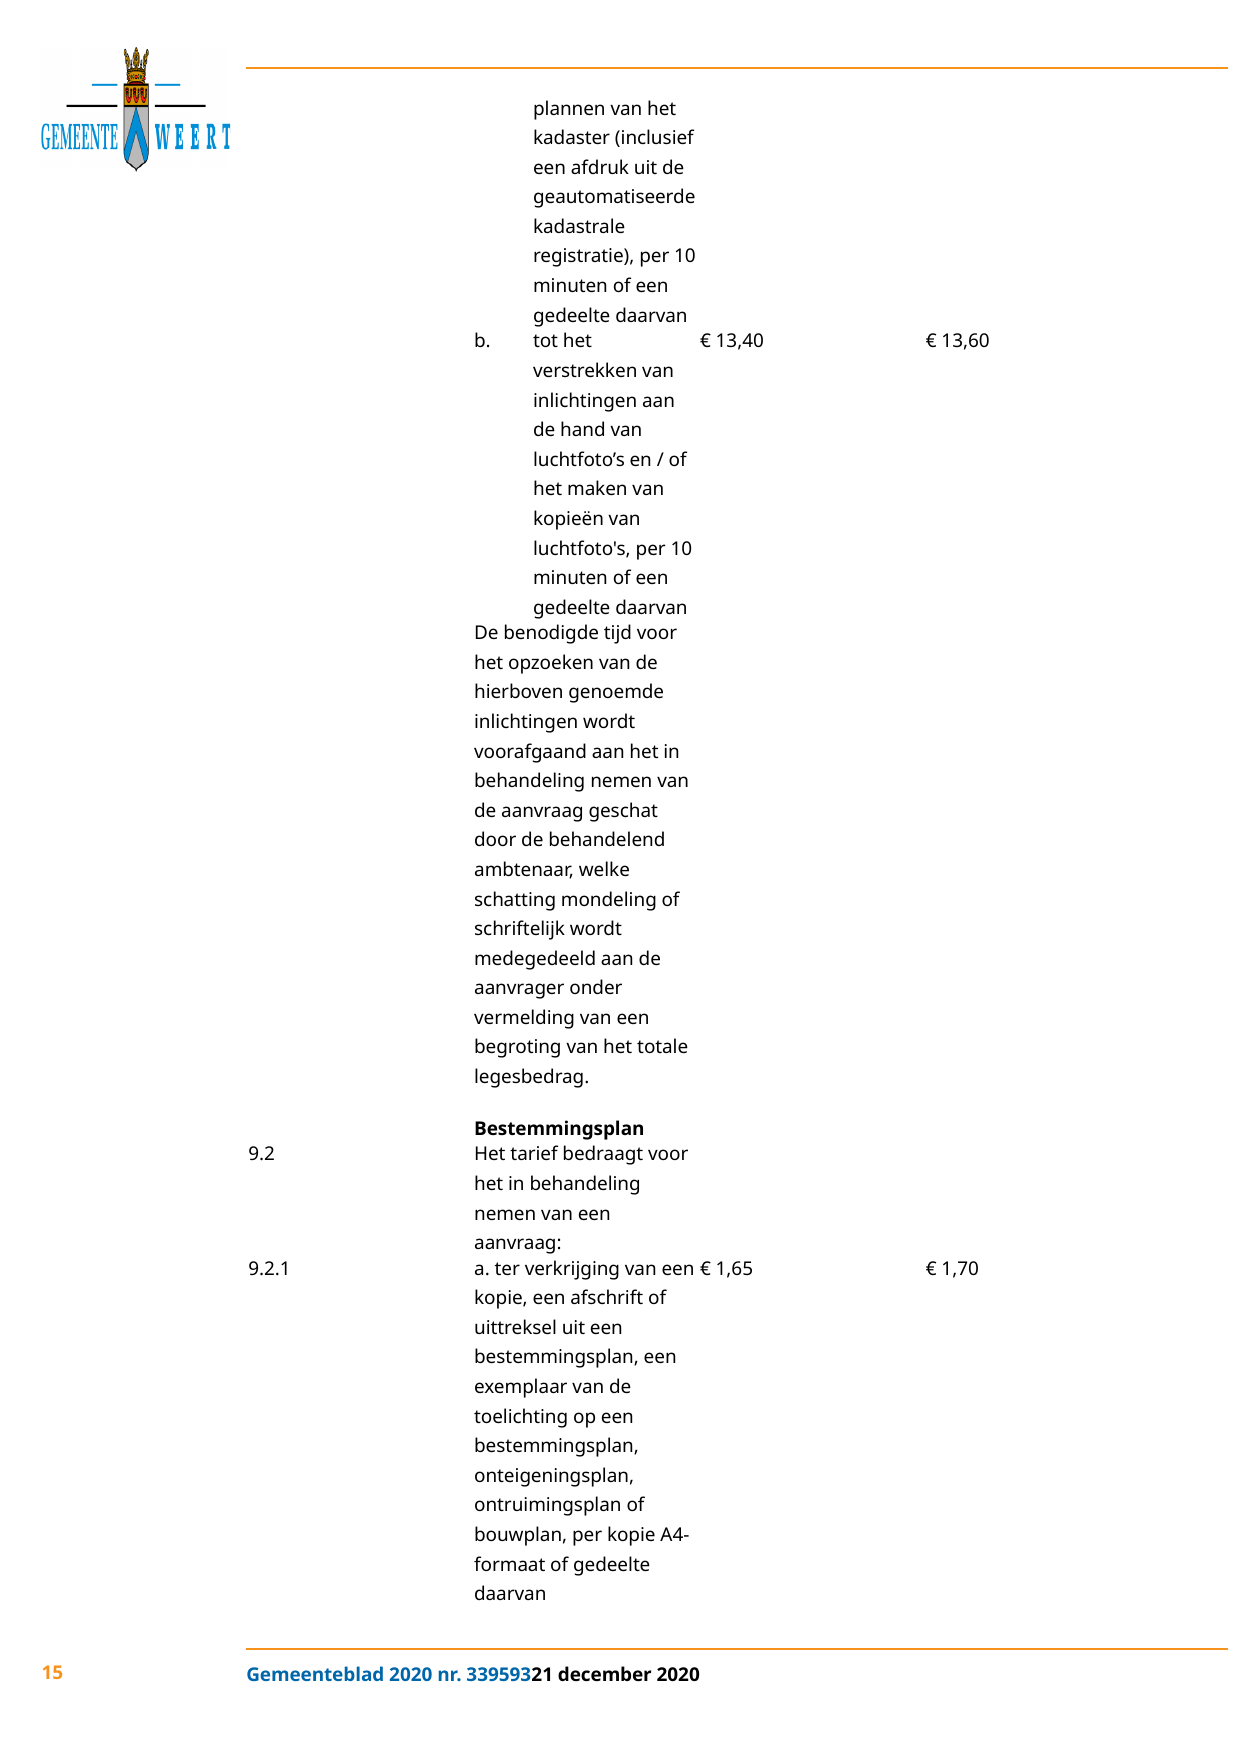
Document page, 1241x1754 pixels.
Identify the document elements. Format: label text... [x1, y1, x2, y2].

table_cell [700, 1115, 926, 1141]
table_cell [926, 1141, 1152, 1255]
table_cell tot het verstrekken van inlichtingen aan de hand van luchtfoto’s en / of het maken van kopieën van luchtfoto's, per 10 minuten of een gedeelte daarvan [474, 328, 700, 619]
picture [41, 47, 231, 172]
table_cell De benodigde tijd voor het opzoeken van de hierboven genoemde inlichtingen wordt voorafgaand aan het in behandeling nemen van de aanvraag geschat door de behandelend ambtenaar, welke schatting mondeling of schriftelijk wordt medegedeeld aan de aanvrager onder vermelding van een begroting van het totale legesbedrag. [474, 620, 700, 1089]
table_cell € 13,40 [700, 328, 926, 619]
table_cell € 1,70 [926, 1255, 1152, 1606]
table_cell [700, 95, 926, 328]
table_cell [474, 1089, 700, 1115]
table_cell [248, 95, 474, 328]
table_cell Het tarief bedraagt voor het in behandeling nemen van een aanvraag: [474, 1141, 700, 1255]
table_cell € 1,65 [700, 1255, 926, 1606]
table_cell € 13,60 [926, 328, 1152, 619]
table_cell plannen van het kadaster (inclusief een afdruk uit de geautomatiseerde kadastrale registratie), per 10 minuten of een gedeelte daarvan [474, 95, 700, 328]
table_cell [248, 620, 474, 1089]
table_cell [926, 95, 1152, 328]
table_cell [926, 620, 1152, 1089]
table_cell 9.2.1 [248, 1255, 474, 1606]
table_cell [248, 328, 474, 619]
table_cell [700, 1141, 926, 1255]
table_cell [248, 1115, 474, 1141]
table_cell [700, 620, 926, 1089]
table_cell [700, 1089, 926, 1115]
table_cell [926, 1089, 1152, 1115]
table_cell 9.2 [248, 1141, 474, 1255]
table_cell a. ter verkrijging van een kopie, een afschrift of uittreksel uit een bestemmingsplan, een exemplaar van de toelichting op een bestemmingsplan, onteigeningsplan, ontruimingsplan of bouwplan, per kopie A4-formaat of gedeelte daarvan [474, 1255, 700, 1606]
table_cell [926, 1115, 1152, 1141]
table_cell Bestemmingsplan [474, 1115, 700, 1141]
table_cell [248, 1089, 474, 1115]
